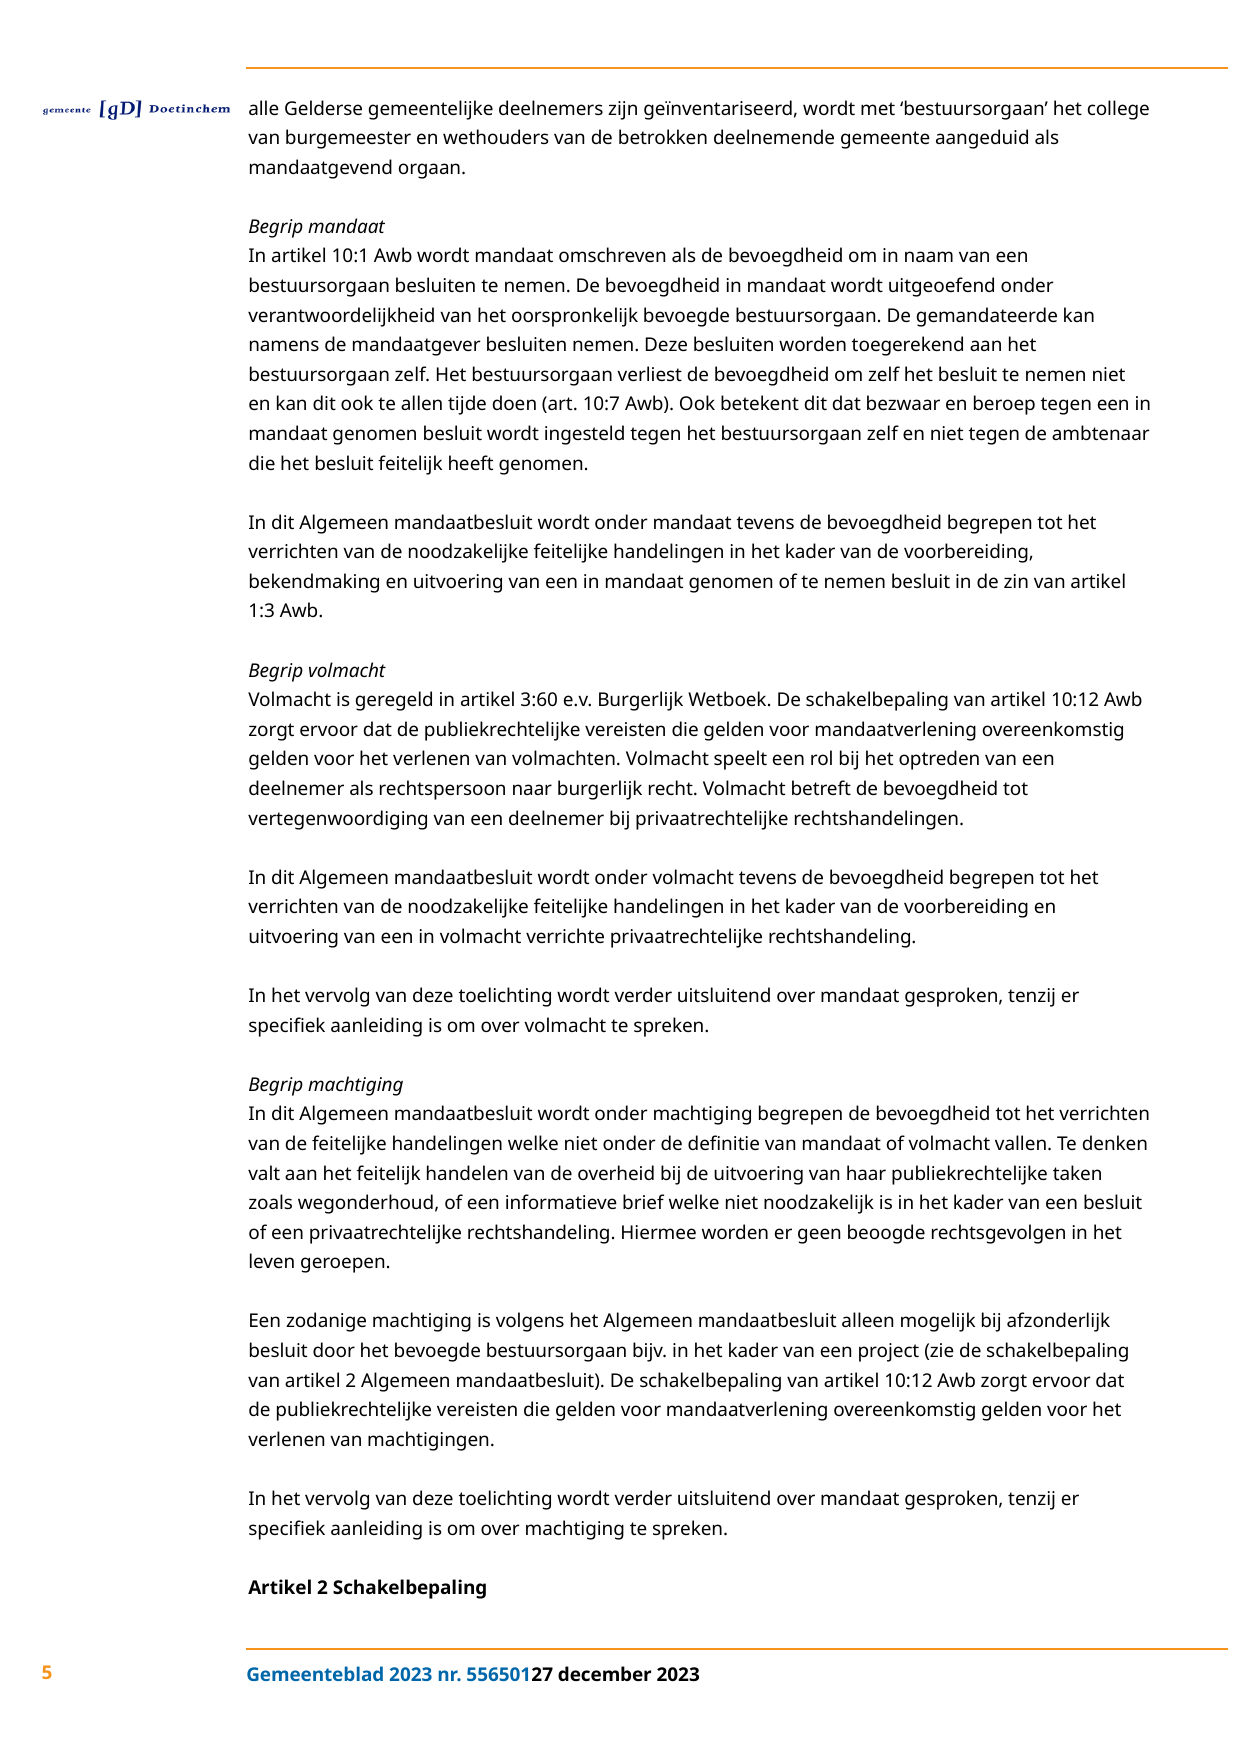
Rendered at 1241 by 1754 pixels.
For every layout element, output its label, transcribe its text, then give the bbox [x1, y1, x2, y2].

text In dit Algemeen mandaatbesluit wordt onder volmacht tevens de bevoegdheid begrepen tot het verrichten van de noodzakelijke feitelijke handelingen in het kader van de voorbereiding en uitvoering van een in volmacht verrichte privaatrechtelijke rechtshandeling. [248, 864, 1152, 949]
text In het vervolg van deze toelichting wordt verder uitsluitend over mandaat gesproken, tenzij er specifiek aanleiding is om over volmacht te spreken. [248, 982, 1152, 1038]
text Begrip machtiging [248, 1071, 1152, 1097]
text alle Gelderse gemeentelijke deelnemers zijn geïnventariseerd, wordt met ‘bestuursorgaan’ het college van burgemeester en wethouders van de betrokken deelnemende gemeente aangeduid als mandaatgevend orgaan. [248, 95, 1152, 180]
text Artikel 2 Schakelbepaling [248, 1574, 1152, 1600]
text Begrip mandaat [248, 213, 1152, 239]
text In artikel 10:1 Awb wordt mandaat omschreven als de bevoegdheid om in naam van een bestuursorgaan besluiten te nemen. De bevoegdheid in mandaat wordt uitgeoefend onder verantwoordelijkheid van het oorspronkelijk bevoegde bestuursorgaan. De gemandateerde kan namens de mandaatgever besluiten nemen. Deze besluiten worden toegerekend aan het bestuursorgaan zelf. Het bestuursorgaan verliest de bevoegdheid om zelf het besluit te nemen niet en kan dit ook te allen tijde doen (art. 10:7 Awb). Ook betekent dit dat bezwaar en beroep tegen een in mandaat genomen besluit wordt ingesteld tegen het bestuursorgaan zelf en niet tegen de ambtenaar die het besluit feitelijk heeft genomen. [248, 243, 1152, 476]
text Begrip volmacht [248, 657, 1152, 683]
text Een zodanige machtiging is volgens het Algemeen mandaatbesluit alleen mogelijk bij afzonderlijk besluit door het bevoegde bestuursorgaan bijv. in het kader van een project (zie de schakelbepaling van artikel 2 Algemeen mandaatbesluit). De schakelbepaling van artikel 10:12 Awb zorgt ervoor dat de publiekrechtelijke vereisten die gelden voor mandaatverlening overeenkomstig gelden voor het verlenen van machtigingen. [248, 1308, 1152, 1452]
text In dit Algemeen mandaatbesluit wordt onder mandaat tevens de bevoegdheid begrepen tot het verrichten van de noodzakelijke feitelijke handelingen in het kader van de voorbereiding, bekendmaking en uitvoering van een in mandaat genomen of te nemen besluit in de zin van artikel 1:3 Awb. [248, 509, 1152, 623]
text Volmacht is geregeld in artikel 3:60 e.v. Burgerlijk Wetboek. De schakelbepaling van artikel 10:12 Awb zorgt ervoor dat de publiekrechtelijke vereisten die gelden voor mandaatverlening overeenkomstig gelden voor het verlenen van volmachten. Volmacht speelt een rol bij het optreden van een deelnemer als rechtspersoon naar burgerlijk recht. Volmacht betreft de bevoegdheid tot vertegenwoordiging van een deelnemer bij privaatrechtelijke rechtshandelingen. [248, 686, 1152, 831]
text In het vervolg van deze toelichting wordt verder uitsluitend over mandaat gesproken, tenzij er specifiek aanleiding is om over machtiging te spreken. [248, 1485, 1152, 1541]
text In dit Algemeen mandaatbesluit wordt onder machtiging begrepen de bevoegdheid tot het verrichten van de feitelijke handelingen welke niet onder de definitie van mandaat of volmacht vallen. Te denken valt aan het feitelijk handelen van de overheid bij de uitvoering van haar publiekrechtelijke taken zoals wegonderhoud, of een informatieve brief welke niet noodzakelijk is in het kader van een besluit of een privaatrechtelijke rechtshandeling. Hiermee worden er geen beoogde rechtsgevolgen in het leven geroepen. [248, 1101, 1152, 1274]
picture [41, 47, 231, 172]
